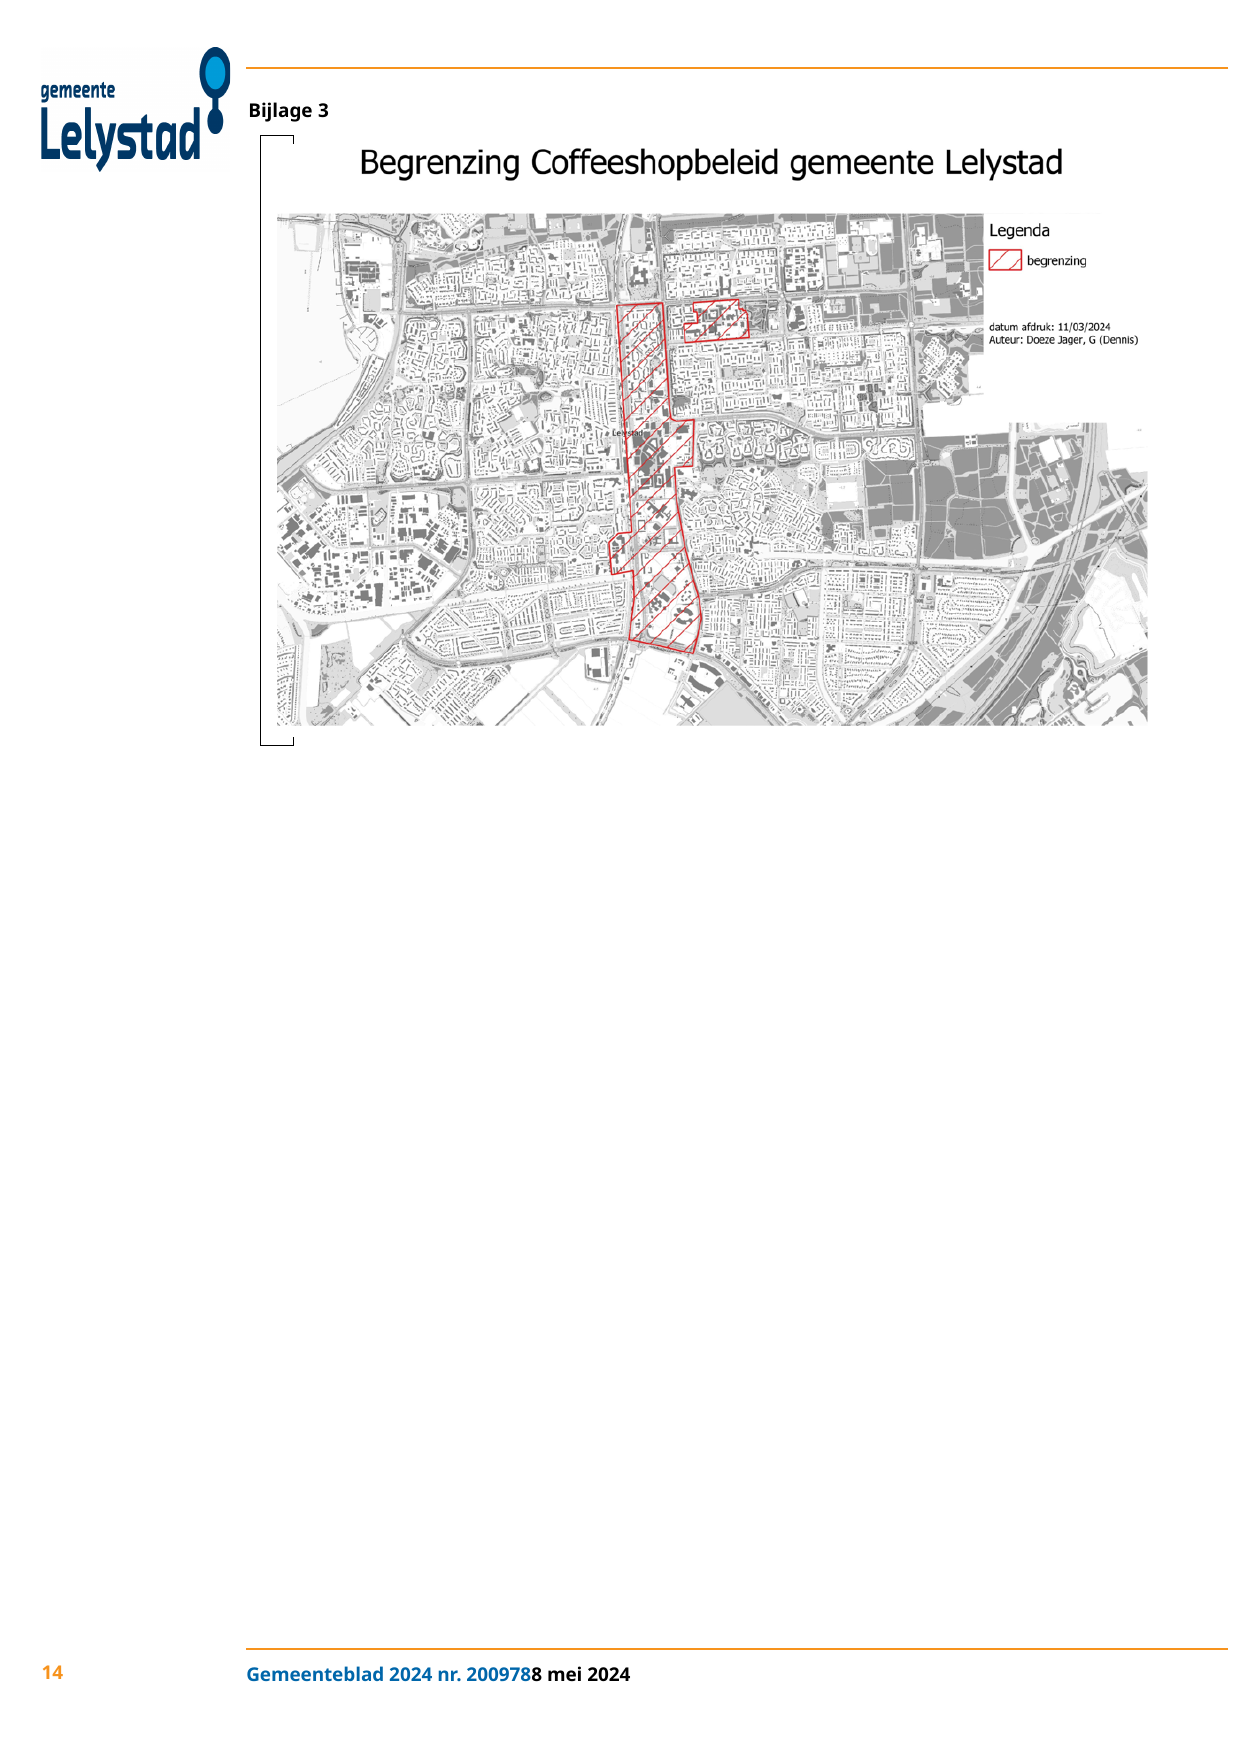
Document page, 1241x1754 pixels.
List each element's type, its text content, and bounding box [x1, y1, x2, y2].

picture [41, 47, 231, 172]
picture [268, 144, 1155, 737]
text Bijlage 3 [248, 95, 1152, 123]
